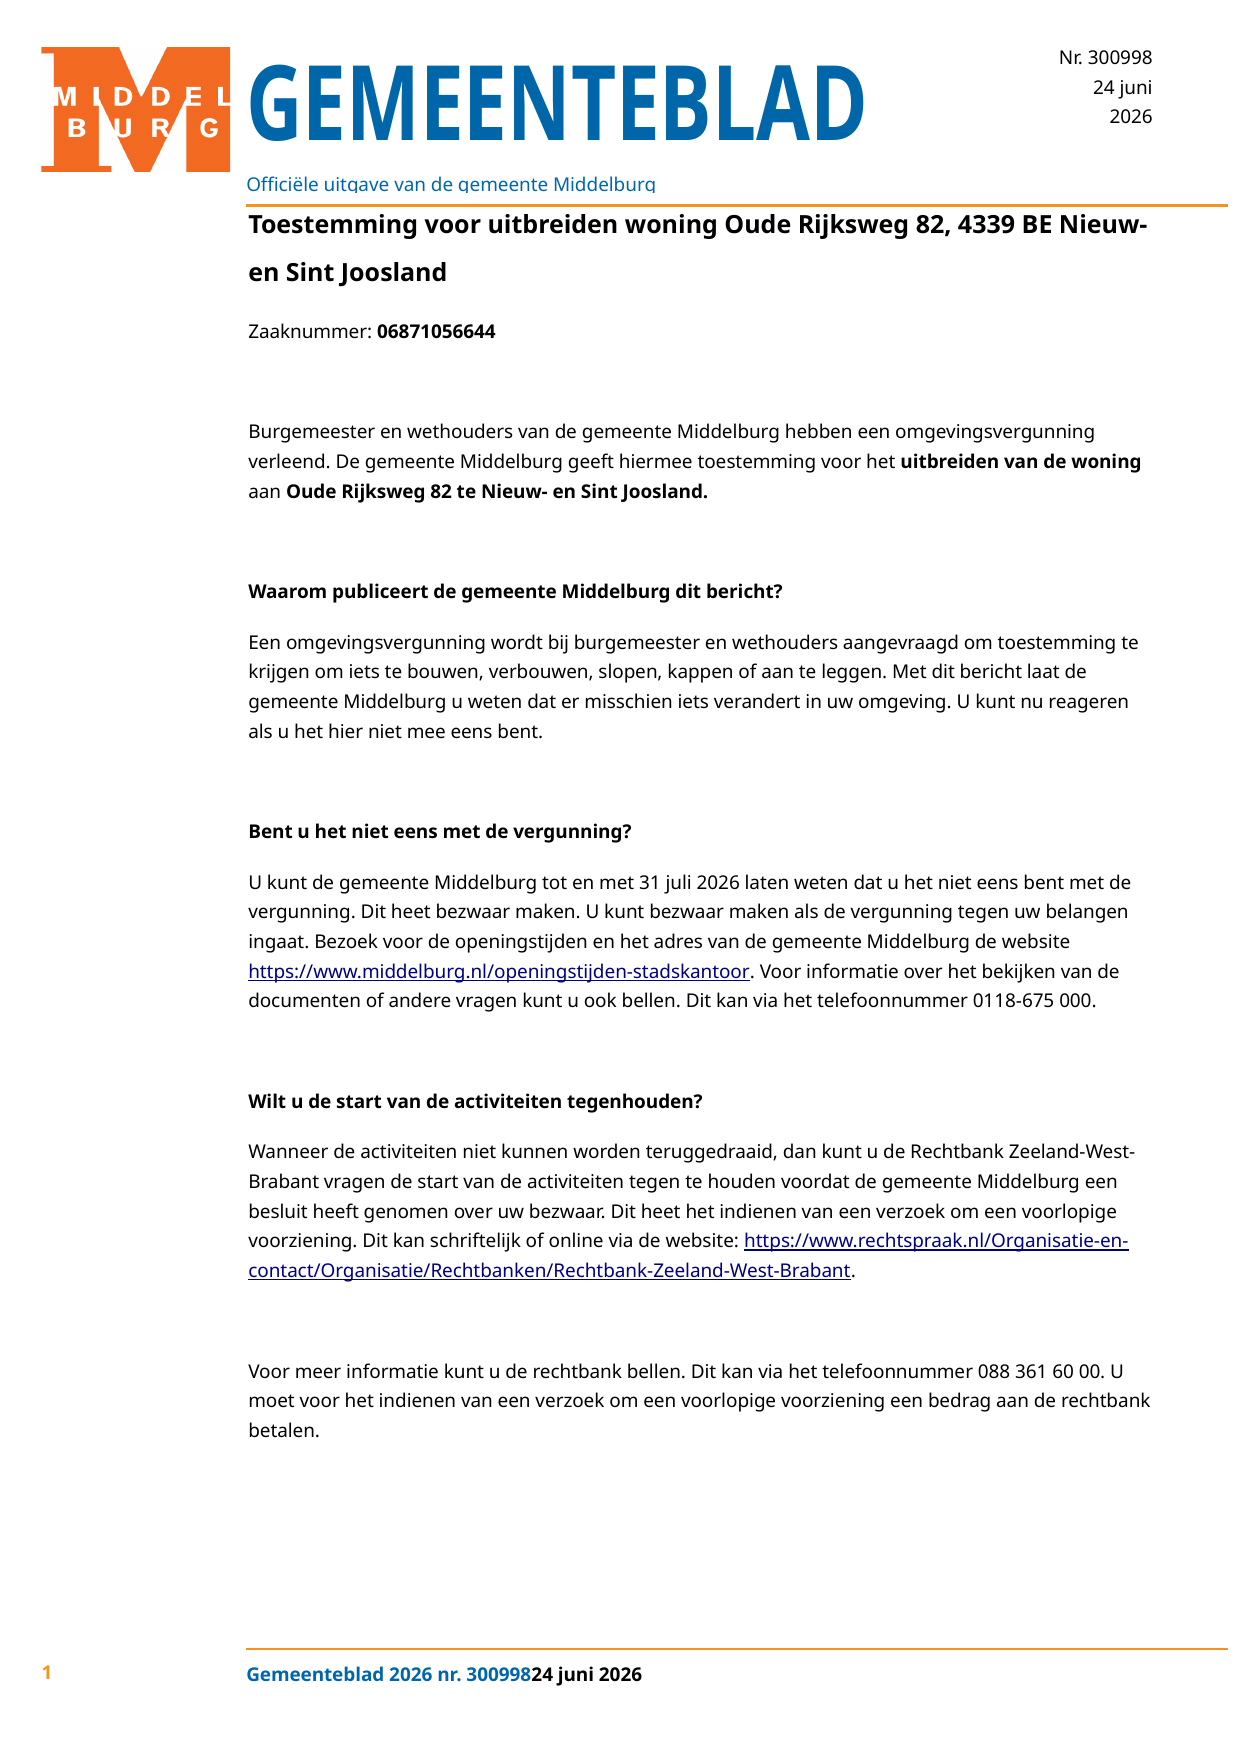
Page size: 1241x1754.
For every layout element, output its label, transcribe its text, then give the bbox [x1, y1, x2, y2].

text U kunt de gemeente Middelburg tot en met 31 juli 2026 laten weten dat u het niet eens bent met de vergunning. Dit heet bezwaar maken. U kunt bezwaar maken als de vergunning tegen uw belangen ingaat. Bezoek voor de openingstijden en het adres van de gemeente Middelburg de website https://www.middelburg.nl/openingstijden-stadskantoor. Voor informatie over het bekijken van de documenten of andere vragen kunt u ook bellen. Dit kan via het telefoonnummer 0118-675 000. [248, 869, 1152, 1013]
text Wanneer de activiteiten niet kunnen worden teruggedraaid, dan kunt u de Rechtbank Zeeland-West-Brabant vragen de start van de activiteiten tegen te houden voordat de gemeente Middelburg een besluit heeft genomen over uw bezwaar. Dit heet het indienen van een verzoek om een voorlopige voorziening. Dit kan schriftelijk of online via de website: https://www.rechtspraak.nl/Organisatie-en-contact/Organisatie/Rechtbanken/Rechtbank-Zeeland-West-Brabant. [248, 1139, 1152, 1283]
text Een omgevingsvergunning wordt bij burgemeester en wethouders aangevraagd om toestemming te krijgen om iets te bouwen, verbouwen, slopen, kappen of aan te leggen. Met dit bericht laat de gemeente Middelburg u weten dat er misschien iets verandert in uw omgeving. U kunt nu reageren als u het hier niet mee eens bent. [248, 629, 1152, 744]
text Zaaknummer: 06871056644 [248, 318, 1152, 344]
text Wilt u de start van de activiteiten tegenhouden? [248, 1088, 1152, 1114]
picture [41, 47, 231, 172]
text Voor meer informatie kunt u de rechtbank bellen. Dit kan via het telefoonnummer 088 361 60 00. U moet voor het indienen van een verzoek om een voorlopige voorziening een bedrag aan de rechtbank betalen. [248, 1358, 1152, 1443]
text Bent u het niet eens met de vergunning? [248, 819, 1152, 844]
text Toestemming voor uitbreiden woning Oude Rijksweg 82, 4339 BE Nieuw- en Sint Joosland [248, 207, 1152, 288]
text Waarom publiceert de gemeente Middelburg dit bericht? [248, 579, 1152, 604]
text Burgemeester en wethouders van de gemeente Middelburg hebben een omgevingsvergunning verleend. De gemeente Middelburg geeft hiermee toestemming voor het uitbreiden van de woning aan Oude Rijksweg 82 te Nieuw- en Sint Joosland. [248, 419, 1152, 504]
